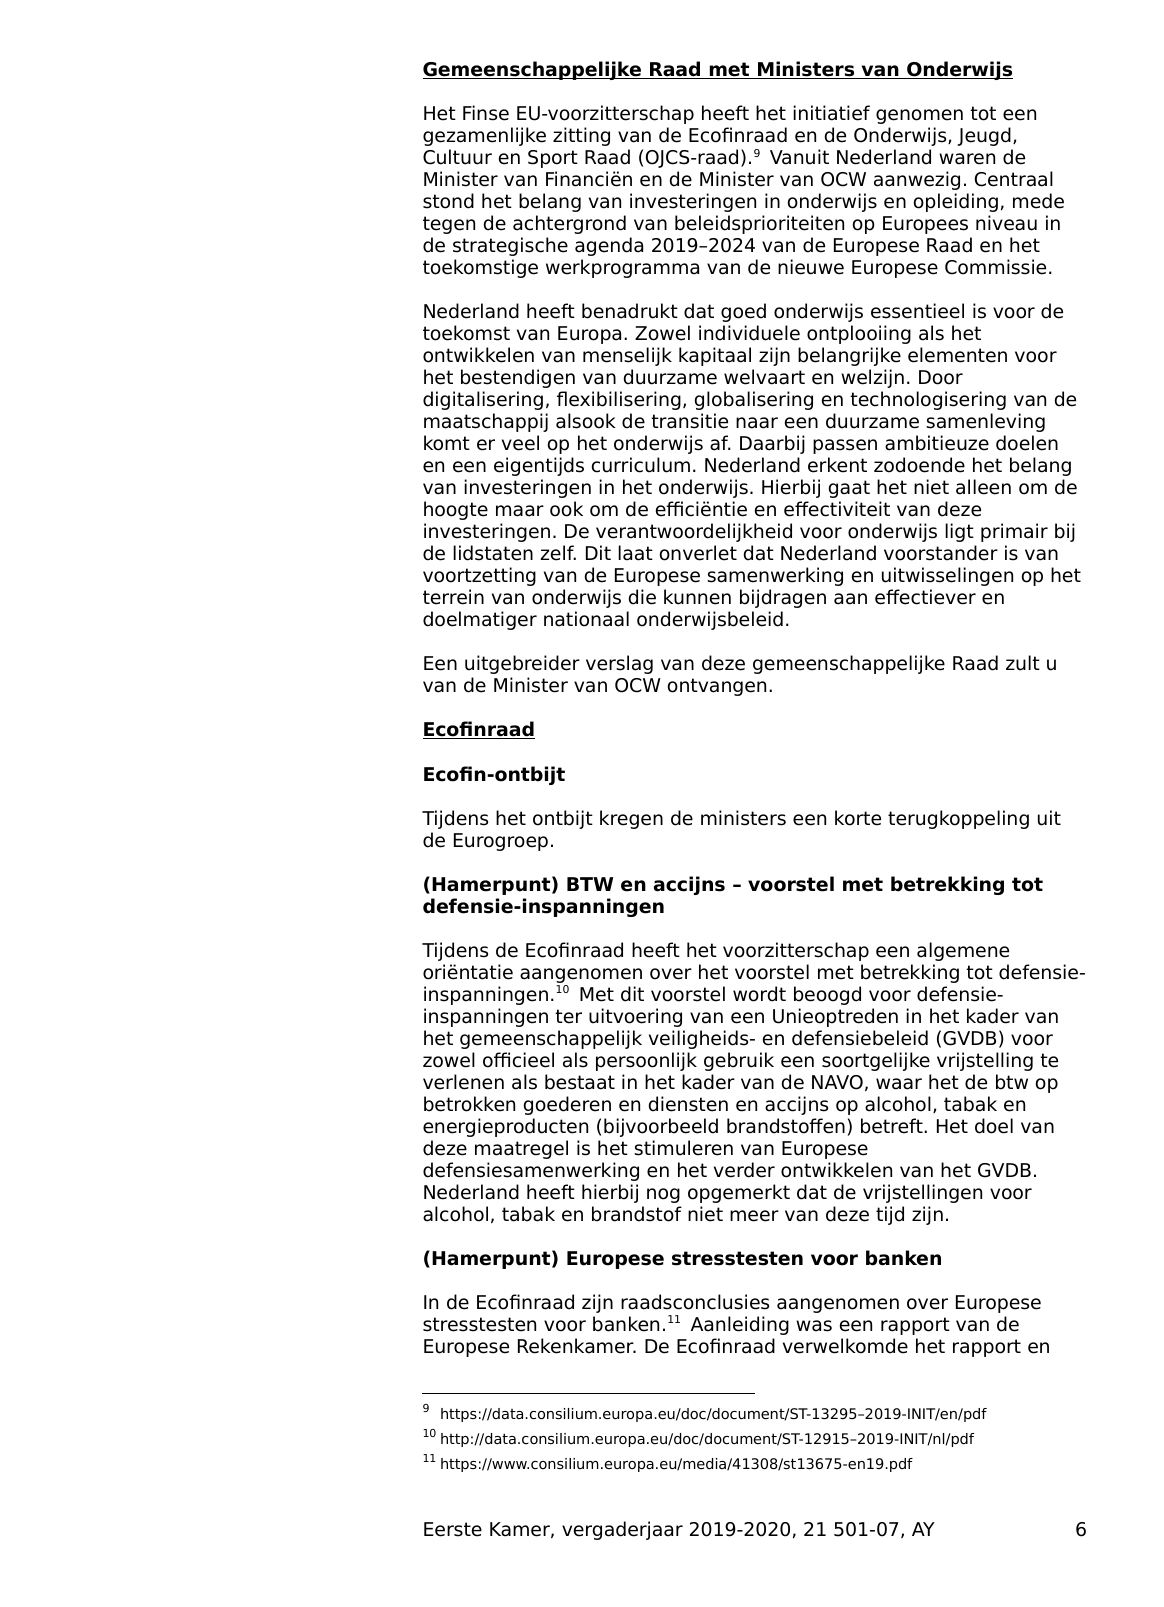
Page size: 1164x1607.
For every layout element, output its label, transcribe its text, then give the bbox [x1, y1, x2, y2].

text Een uitgebreider verslag van deze gemeenschappelijke Raad zult u van de Minister van OCW ontvangen. [422, 653, 1087, 697]
text Tijdens de Ecofinraad heeft het voorzitterschap een algemene oriëntatie aangenomen over het voorstel met betrekking tot defensie-inspanningen. Met dit voorstel wordt beoogd voor defensie-inspanningen ter uitvoering van een Unieoptreden in het kader van het gemeenschappelijk veiligheids- en defensiebeleid (GVDB) voor zowel officieel als persoonlijk gebruik een soortgelijke vrijstelling te verlenen als bestaat in het kader van de NAVO, waar het de btw op betrokken goederen en diensten en accijns op alcohol, tabak en energieproducten (bijvoorbeeld brandstoffen) betreft. Het doel van deze maatregel is het stimuleren van Europese defensiesamenwerking en het verder ontwikkelen van het GVDB. Nederland heeft hierbij nog opgemerkt dat de vrijstellingen voor alcohol, tabak en brandstof niet meer van deze tijd zijn. [422, 940, 1087, 1226]
text In de Ecofinraad zijn raadsconclusies aangenomen over Europese stresstesten voor banken. Aanleiding was een rapport van de Europese Rekenkamer. De Ecofinraad verwelkomde het rapport en [422, 1292, 1087, 1358]
subtitle Ecofinraad [422, 719, 1087, 741]
text Tijdens het ontbijt kregen de ministers een korte terugkoppeling uit de Eurogroep. [422, 808, 1087, 852]
text Nederland heeft benadrukt dat goed onderwijs essentieel is voor de toekomst van Europa. Zowel individuele ontplooiing als het ontwikkelen van menselijk kapitaal zijn belangrijke elementen voor het bestendigen van duurzame welvaart en welzijn. Door digitalisering, flexibilisering, globalisering en technologisering van de maatschappij alsook de transitie naar een duurzame samenleving komt er veel op het onderwijs af. Daarbij passen ambitieuze doelen en een eigentijds curriculum. Nederland erkent zodoende het belang van investeringen in het onderwijs. Hierbij gaat het niet alleen om de hoogte maar ook om de efficiëntie en effectiviteit van deze investeringen. De verantwoordelijkheid voor onderwijs ligt primair bij de lidstaten zelf. Dit laat onverlet dat Nederland voorstander is van voortzetting van de Europese samenwerking en uitwisselingen op het terrein van onderwijs die kunnen bijdragen aan effectiever en doelmatiger nationaal onderwijsbeleid. [422, 301, 1087, 631]
text https://data.consilium.europa.eu/doc/document/ST-13295–2019-INIT/en/pdf [422, 1402, 1087, 1424]
text http://data.consilium.europa.eu/doc/document/ST-12915–2019-INIT/nl/pdf [422, 1427, 1087, 1449]
subtitle (Hamerpunt) Europese stresstesten voor banken [422, 1248, 1087, 1270]
subtitle Ecofin-ontbijt [422, 763, 1087, 785]
text https://www.consilium.europa.eu/media/41308/st13675-en19.pdf [422, 1452, 1087, 1474]
subtitle (Hamerpunt) BTW en accijns – voorstel met betrekking tot defensie-inspanningen [422, 874, 1087, 918]
text Het Finse EU-voorzitterschap heeft het initiatief genomen tot een gezamenlijke zitting van de Ecofinraad en de Onderwijs, Jeugd, Cultuur en Sport Raad (OJCS-raad). Vanuit Nederland waren de Minister van Financiën en de Minister van OCW aanwezig. Centraal stond het belang van investeringen in onderwijs en opleiding, mede tegen de achtergrond van beleidsprioriteiten op Europees niveau in de strategische agenda 2019–2024 van de Europese Raad en het toekomstige werkprogramma van de nieuwe Europese Commissie. [422, 103, 1087, 279]
subtitle Gemeenschappelijke Raad met Ministers van Onderwijs [422, 59, 1087, 81]
